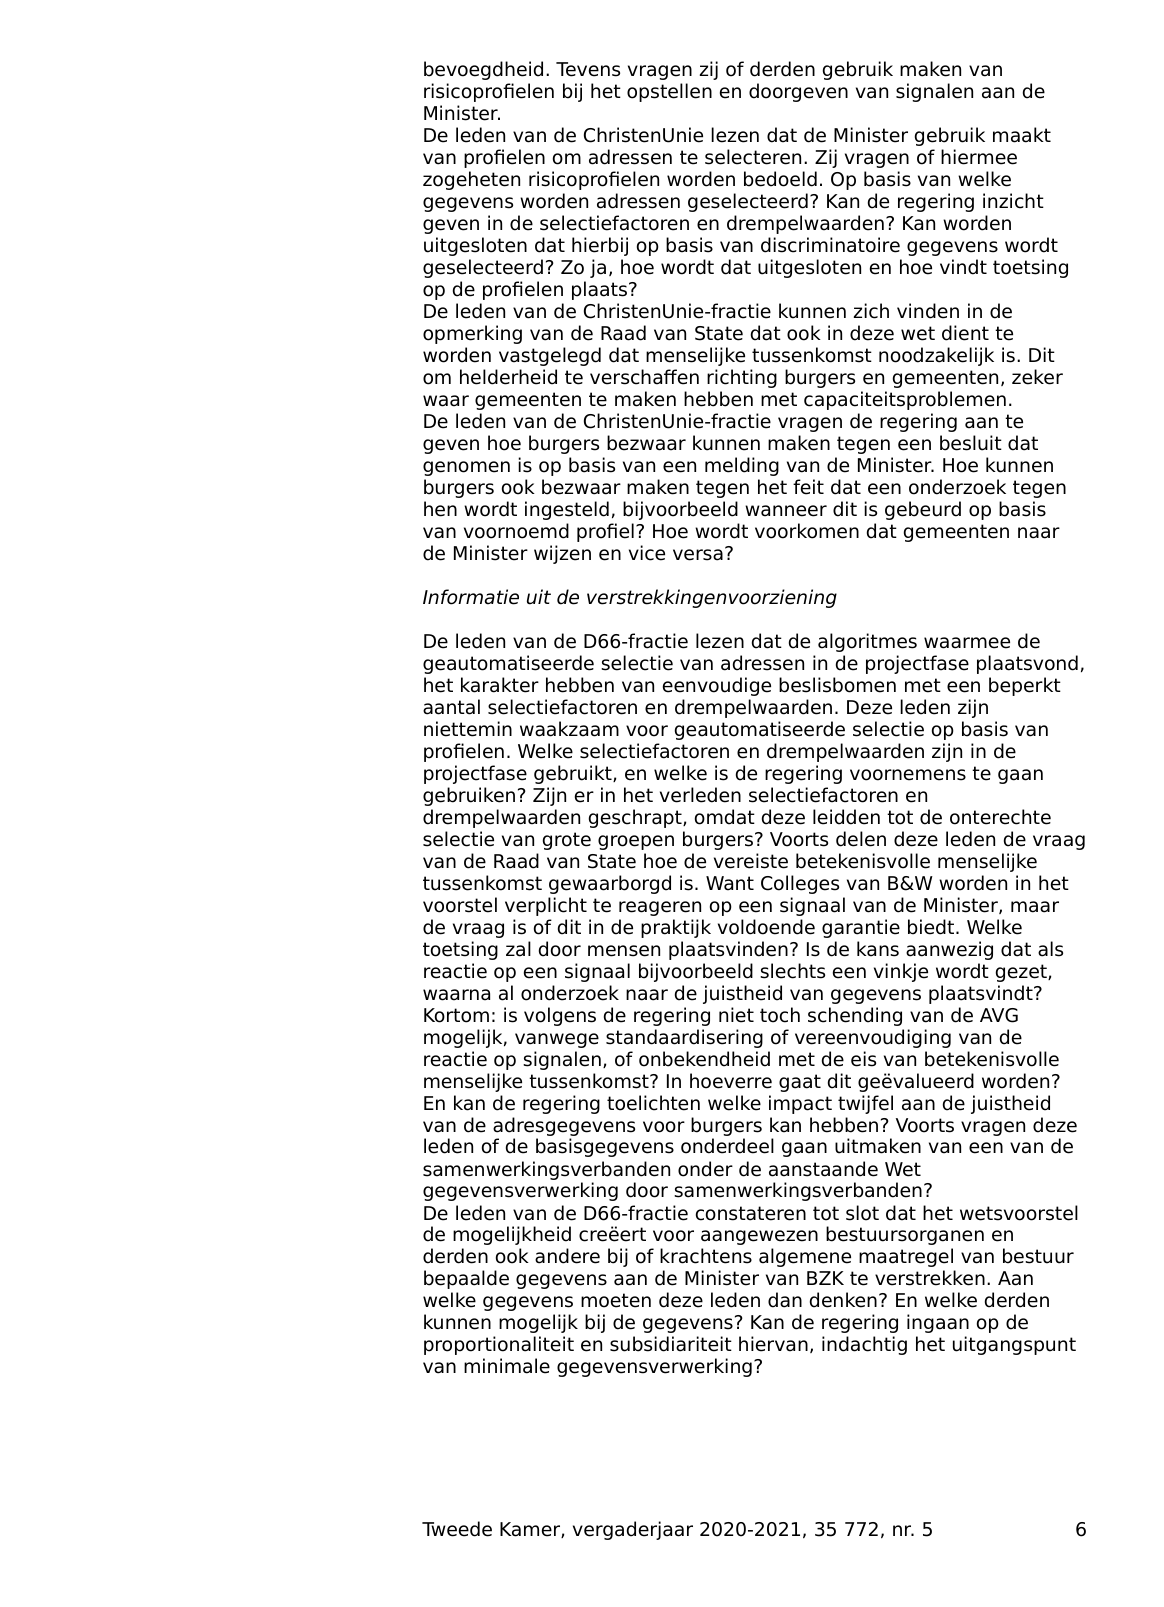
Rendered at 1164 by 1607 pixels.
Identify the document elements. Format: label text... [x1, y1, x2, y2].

subtitle Informatie uit de verstrekkingenvoorziening [422, 587, 1087, 609]
text De leden van de ChristenUnie-fractie kunnen zich vinden in de opmerking van de Raad van State dat ook in deze wet dient te worden vastgelegd dat menselijke tussenkomst noodzakelijk is. Dit om helderheid te verschaffen richting burgers en gemeenten, zeker waar gemeenten te maken hebben met capaciteitsproblemen. [422, 301, 1087, 411]
text De leden van de ChristenUnie lezen dat de Minister gebruik maakt van profielen om adressen te selecteren. Zij vragen of hiermee zogeheten risicoprofielen worden bedoeld. Op basis van welke gegevens worden adressen geselecteerd? Kan de regering inzicht geven in de selectiefactoren en drempelwaarden? Kan worden uitgesloten dat hierbij op basis van discriminatoire gegevens wordt geselecteerd? Zo ja, hoe wordt dat uitgesloten en hoe vindt toetsing op de profielen plaats? [422, 125, 1087, 301]
text De leden van de D66-fractie lezen dat de algoritmes waarmee de geautomatiseerde selectie van adressen in de projectfase plaatsvond, het karakter hebben van eenvoudige beslisbomen met een beperkt aantal selectiefactoren en drempelwaarden. Deze leden zijn niettemin waakzaam voor geautomatiseerde selectie op basis van profielen. Welke selectiefactoren en drempelwaarden zijn in de projectfase gebruikt, en welke is de regering voornemens te gaan gebruiken? Zijn er in het verleden selectiefactoren en drempelwaarden geschrapt, omdat deze leidden tot de onterechte selectie van grote groepen burgers? Voorts delen deze leden de vraag van de Raad van State hoe de vereiste betekenisvolle menselijke tussenkomst gewaarborgd is. Want Colleges van B&W worden in het voorstel verplicht te reageren op een signaal van de Minister, maar de vraag is of dit in de praktijk voldoende garantie biedt. Welke toetsing zal door mensen plaatsvinden? Is de kans aanwezig dat als reactie op een signaal bijvoorbeeld slechts een vinkje wordt gezet, waarna al onderzoek naar de juistheid van gegevens plaatsvindt? Kortom: is volgens de regering niet toch schending van de AVG mogelijk, vanwege standaardisering of vereenvoudiging van de reactie op signalen, of onbekendheid met de eis van betekenisvolle menselijke tussenkomst? In hoeverre gaat dit geëvalueerd worden? En kan de regering toelichten welke impact twijfel aan de juistheid van de adresgegevens voor burgers kan hebben? Voorts vragen deze leden of de basisgegevens onderdeel gaan uitmaken van een van de samenwerkingsverbanden onder de aanstaande Wet gegevensverwerking door samenwerkingsverbanden? [422, 631, 1087, 1202]
text De leden van de ChristenUnie-fractie vragen de regering aan te geven hoe burgers bezwaar kunnen maken tegen een besluit dat genomen is op basis van een melding van de Minister. Hoe kunnen burgers ook bezwaar maken tegen het feit dat een onderzoek tegen hen wordt ingesteld, bijvoorbeeld wanneer dit is gebeurd op basis van voornoemd profiel? Hoe wordt voorkomen dat gemeenten naar de Minister wijzen en vice versa? [422, 411, 1087, 564]
text bevoegdheid. Tevens vragen zij of derden gebruik maken van risicoprofielen bij het opstellen en doorgeven van signalen aan de Minister. [422, 59, 1087, 125]
text De leden van de D66-fractie constateren tot slot dat het wetsvoorstel de mogelijkheid creëert voor aangewezen bestuursorganen en derden ook andere bij of krachtens algemene maatregel van bestuur bepaalde gegevens aan de Minister van BZK te verstrekken. Aan welke gegevens moeten deze leden dan denken? En welke derden kunnen mogelijk bij de gegevens? Kan de regering ingaan op de proportionaliteit en subsidiariteit hiervan, indachtig het uitgangspunt van minimale gegevensverwerking? [422, 1202, 1087, 1378]
